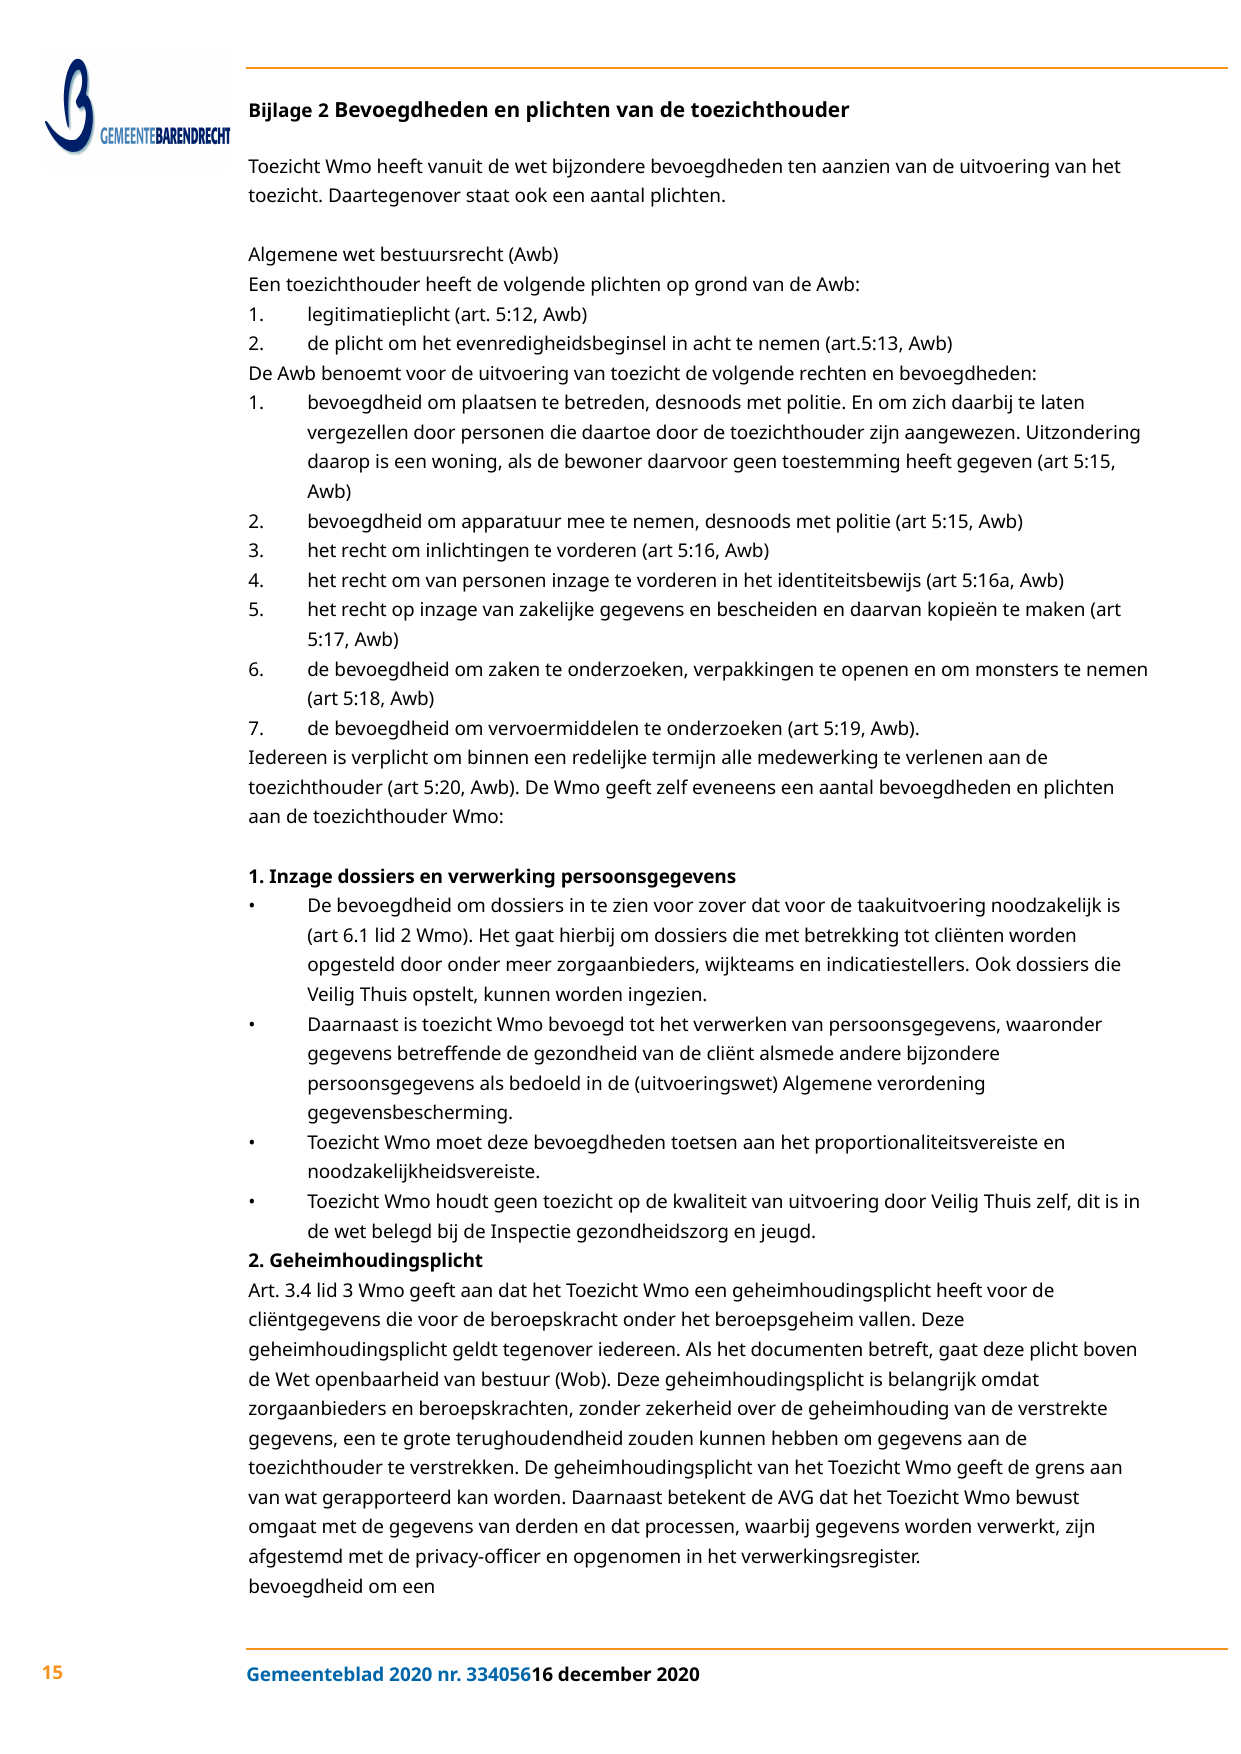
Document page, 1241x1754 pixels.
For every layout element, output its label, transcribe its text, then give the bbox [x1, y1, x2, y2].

text 2. Geheimhoudingsplicht [248, 1247, 1152, 1273]
list bevoegdheid om plaatsen te betreden, desnoods met politie. En om zich daarbij te laten vergezellen door personen die daartoe door de toezichthouder zijn aangewezen. Uitzondering daarop is een woning, als de bewoner daarvoor geen toestemming heeft gegeven (art 5:15, Awb) [248, 389, 1152, 504]
list de plicht om het evenredigheidsbeginsel in acht te nemen (art.5:13, Awb) [248, 330, 1152, 356]
list de bevoegdheid om vervoermiddelen te onderzoeken (art 5:19, Awb). [248, 715, 1152, 741]
list legitimatieplicht (art. 5:12, Awb) [248, 301, 1152, 327]
list het recht om inlichtingen te vorderen (art 5:16, Awb) [248, 537, 1152, 563]
text Art. 3.4 lid 3 Wmo geeft aan dat het Toezicht Wmo een geheimhoudingsplicht heeft voor de cliëntgegevens die voor de beroepskracht onder het beroepsgeheim vallen. Deze geheimhoudingsplicht geldt tegenover iedereen. Als het documenten betreft, gaat deze plicht boven de Wet openbaarheid van bestuur (Wob). Deze geheimhoudingsplicht is belangrijk omdat zorgaanbieders en beroepskrachten, zonder zekerheid over de geheimhouding van de verstrekte gegevens, een te grote terughoudendheid zouden kunnen hebben om gegevens aan de toezichthouder te verstrekken. De geheimhoudingsplicht van het Toezicht Wmo geeft de grens aan van wat gerapporteerd kan worden. Daarnaast betekent de AVG dat het Toezicht Wmo bewust omgaat met de gegevens van derden en dat processen, waarbij gegevens worden verwerkt, zijn afgestemd met de privacy-officer en opgenomen in het verwerkingsregister. [248, 1277, 1152, 1569]
text 1. Inzage dossiers en verwerking persoonsgegevens [248, 863, 1152, 889]
list Toezicht Wmo houdt geen toezicht op de kwaliteit van uitvoering door Veilig Thuis zelf, dit is in de wet belegd bij de Inspectie gezondheidszorg en jeugd. [248, 1188, 1152, 1244]
text bevoegdheid om een [248, 1573, 1152, 1599]
text Een toezichthouder heeft de volgende plichten op grond van de Awb: [248, 271, 1152, 297]
picture [41, 47, 231, 172]
list de bevoegdheid om zaken te onderzoeken, verpakkingen te openen en om monsters te nemen (art 5:18, Awb) [248, 656, 1152, 711]
text Bijlage 2 Bevoegdheden en plichten van de toezichthouder [248, 95, 1152, 123]
list het recht op inzage van zakelijke gegevens en bescheiden en daarvan kopieën te maken (art 5:17, Awb) [248, 597, 1152, 652]
list Toezicht Wmo moet deze bevoegdheden toetsen aan het proportionaliteitsvereiste en noodzakelijkheidsvereiste. [248, 1129, 1152, 1184]
text Algemene wet bestuursrecht (Awb) [248, 242, 1152, 267]
text De Awb benoemt voor de uitvoering van toezicht de volgende rechten en bevoegdheden: [248, 360, 1152, 386]
text Iedereen is verplicht om binnen een redelijke termijn alle medewerking te verlenen aan de toezichthouder (art 5:20, Awb). De Wmo geeft zelf eveneens een aantal bevoegdheden en plichten aan de toezichthouder Wmo: [248, 744, 1152, 829]
list De bevoegdheid om dossiers in te zien voor zover dat voor de taakuitvoering noodzakelijk is (art 6.1 lid 2 Wmo). Het gaat hierbij om dossiers die met betrekking tot cliënten worden opgesteld door onder meer zorgaanbieders, wijkteams en indicatiestellers. Ook dossiers die Veilig Thuis opstelt, kunnen worden ingezien. [248, 892, 1152, 1007]
list bevoegdheid om apparatuur mee te nemen, desnoods met politie (art 5:15, Awb) [248, 508, 1152, 534]
text Toezicht Wmo heeft vanuit de wet bijzondere bevoegdheden ten aanzien van de uitvoering van het toezicht. Daartegenover staat ook een aantal plichten. [248, 153, 1152, 208]
list het recht om van personen inzage te vorderen in het identiteitsbewijs (art 5:16a, Awb) [248, 567, 1152, 593]
list Daarnaast is toezicht Wmo bevoegd tot het verwerken van persoonsgegevens, waaronder gegevens betreffende de gezondheid van de cliënt alsmede andere bijzondere persoonsgegevens als bedoeld in de (uitvoeringswet) Algemene verordening gegevensbescherming. [248, 1011, 1152, 1125]
